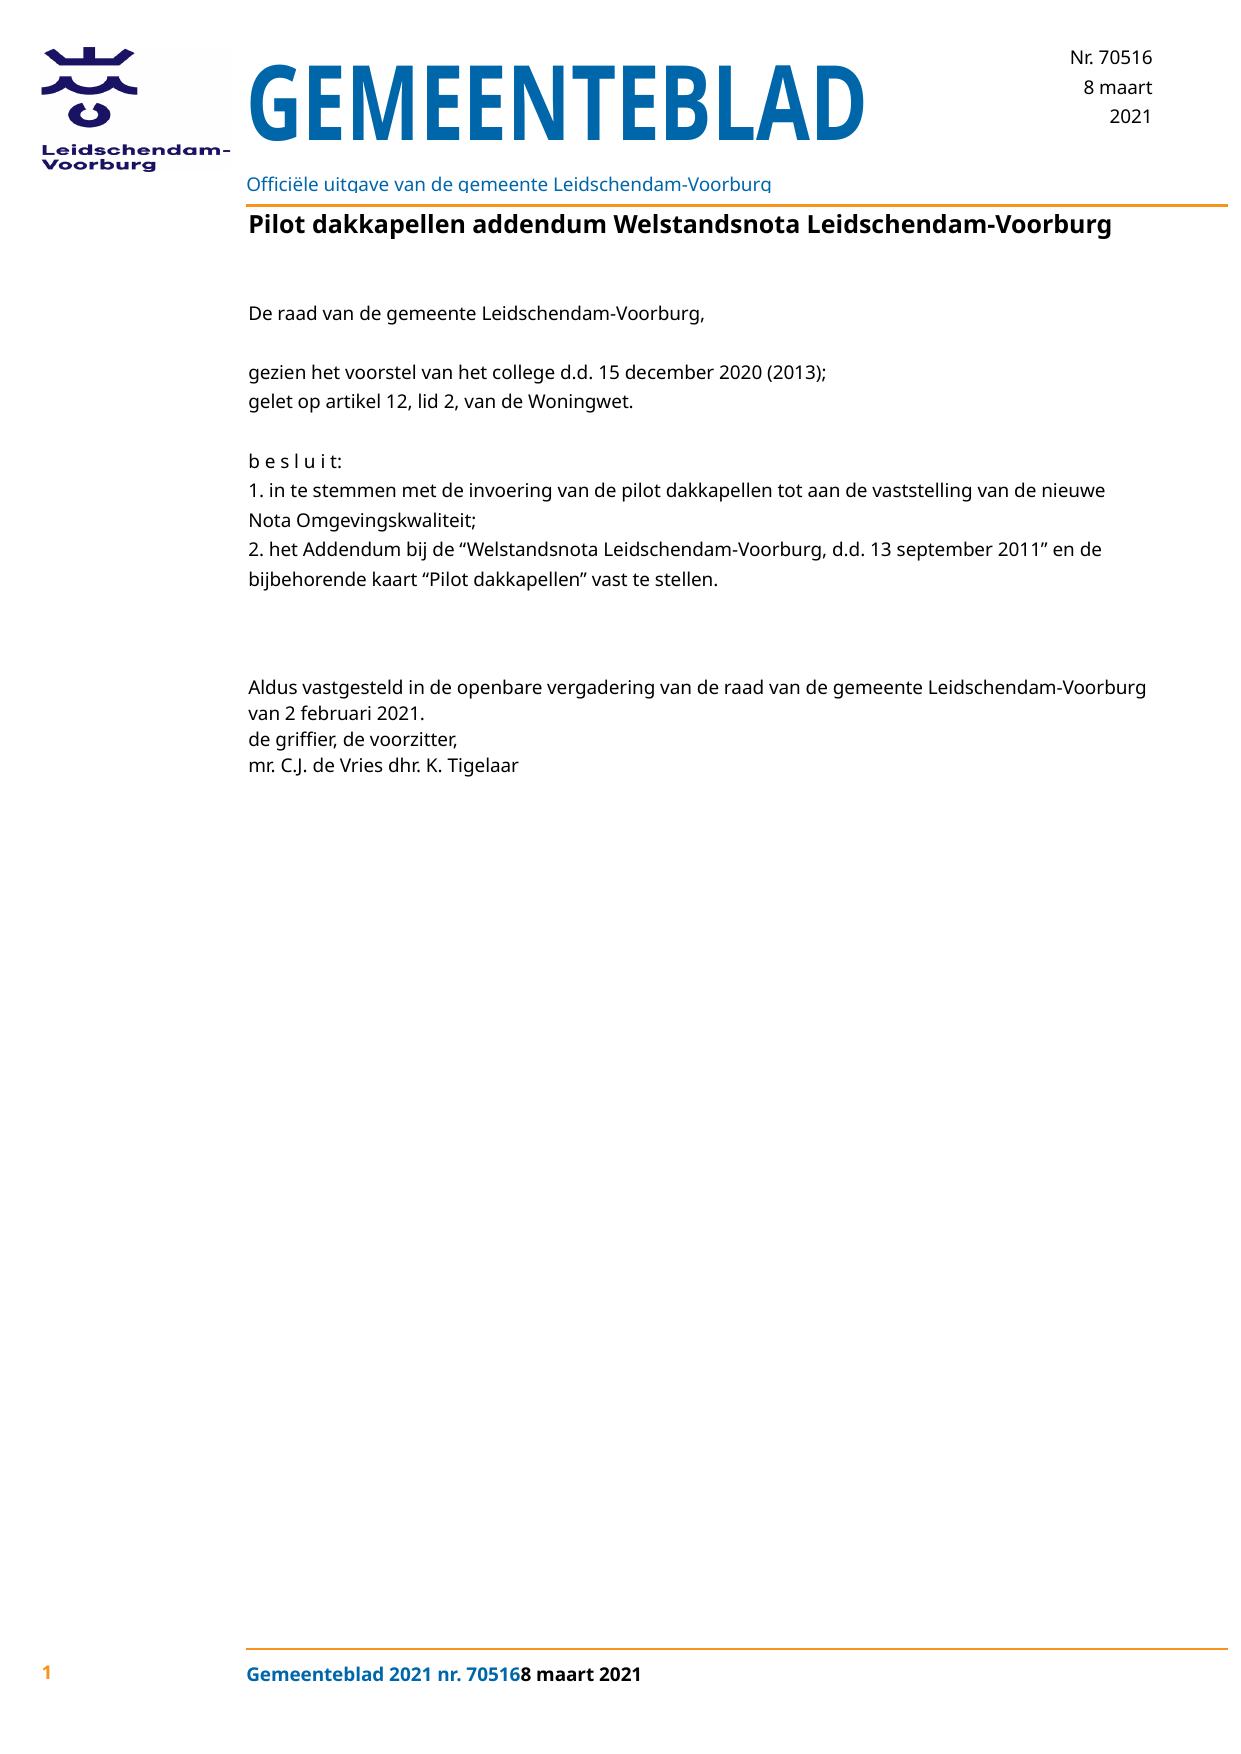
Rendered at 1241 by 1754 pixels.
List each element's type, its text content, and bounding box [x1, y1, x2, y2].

text mr. C.J. de Vries dhr. K. Tigelaar [248, 752, 1152, 777]
text b e s l u i t: [248, 448, 1152, 473]
text De raad van de gemeente Leidschendam-Voorburg, [248, 300, 1152, 326]
text 1. in te stemmen met de invoering van de pilot dakkapellen tot aan de vaststelling van de nieuwe Nota Omgevingskwaliteit; [248, 477, 1152, 533]
text Aldus vastgesteld in de openbare vergadering van de raad van de gemeente Leidschendam-Voorburg van 2 februari 2021. [248, 674, 1152, 726]
picture [41, 47, 231, 172]
text de griffier, de voorzitter, [248, 726, 1152, 752]
text Pilot dakkapellen addendum Welstandsnota Leidschendam-Voorburg [248, 207, 1152, 241]
text 2. het Addendum bij de “Welstandsnota Leidschendam-Voorburg, d.d. 13 september 2011” en de bijbehorende kaart “Pilot dakkapellen” vast te stellen. [248, 537, 1152, 592]
text gezien het voorstel van het college d.d. 15 december 2020 (2013); [248, 359, 1152, 385]
text gelet op artikel 12, lid 2, van de Woningwet. [248, 389, 1152, 414]
